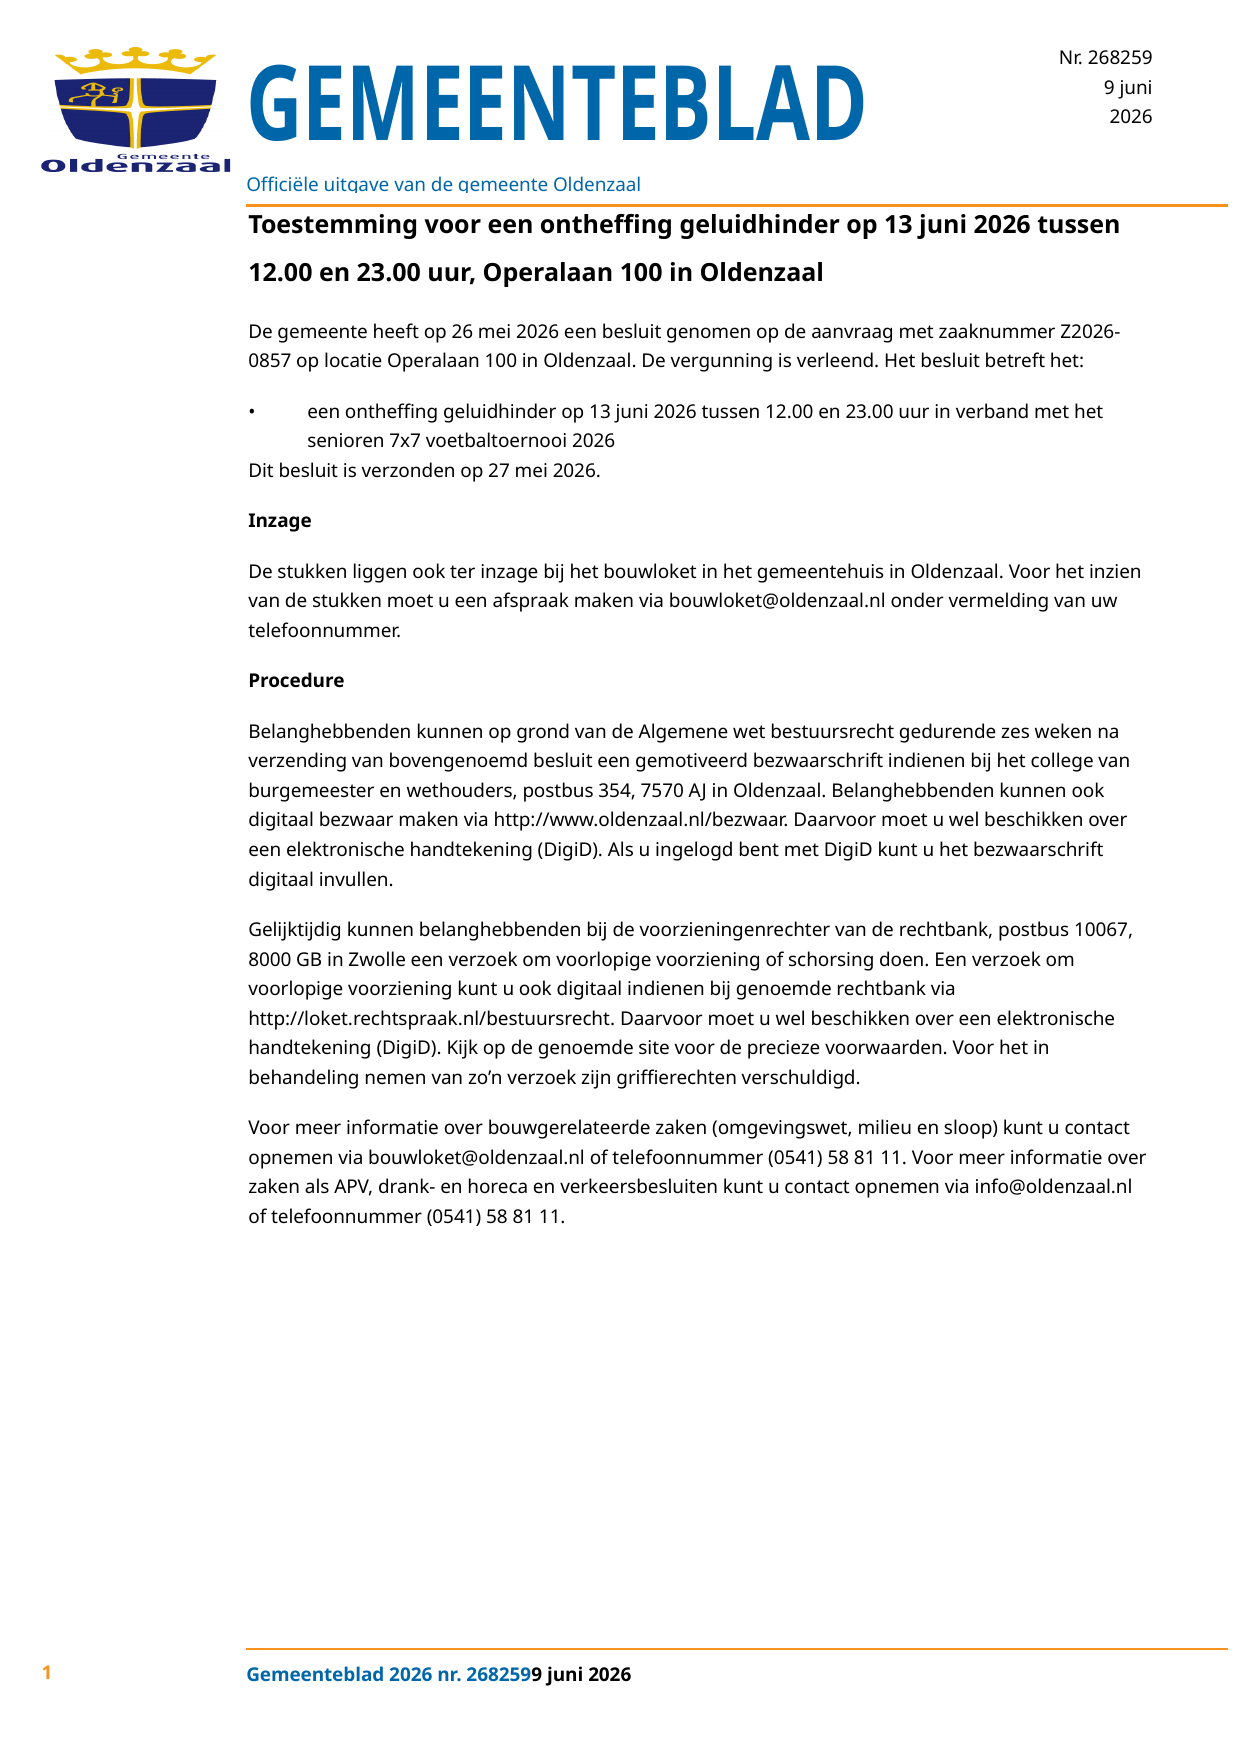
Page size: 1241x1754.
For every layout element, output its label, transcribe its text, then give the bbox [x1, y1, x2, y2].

text Dit besluit is verzonden op 27 mei 2026. [248, 457, 1152, 483]
text Gelijktijdig kunnen belanghebbenden bij de voorzieningenrechter van de rechtbank, postbus 10067, 8000 GB in Zwolle een verzoek om voorlopige voorziening of schorsing doen. Een verzoek om voorlopige voorziening kunt u ook digitaal indienen bij genoemde rechtbank via http://loket.rechtspraak.nl/bestuursrecht. Daarvoor moet u wel beschikken over een elektronische handtekening (DigiD). Kijk op de genoemde site voor de precieze voorwaarden. Voor het in behandeling nemen van zo’n verzoek zijn griffierechten verschuldigd. [248, 916, 1152, 1090]
text Inzage [248, 507, 1152, 533]
picture [41, 47, 231, 172]
text De stukken liggen ook ter inzage bij het bouwloket in het gemeentehuis in Oldenzaal. Voor het inzien van de stukken moet u een afspraak maken via bouwloket@oldenzaal.nl onder vermelding van uw telefoonnummer. [248, 558, 1152, 643]
list een ontheffing geluidhinder op 13 juni 2026 tussen 12.00 en 23.00 uur in verband met het senioren 7x7 voetbaltoernooi 2026 [248, 398, 1152, 453]
text Procedure [248, 667, 1152, 693]
text Voor meer informatie over bouwgerelateerde zaken (omgevingswet, milieu en sloop) kunt u contact opnemen via bouwloket@oldenzaal.nl of telefoonnummer (0541) 58 81 11. Voor meer informatie over zaken als APV, drank- en horeca en verkeersbesluiten kunt u contact opnemen via info@oldenzaal.nl of telefoonnummer (0541) 58 81 11. [248, 1114, 1152, 1229]
text Belanghebbenden kunnen op grond van de Algemene wet bestuursrecht gedurende zes weken na verzending van bovengenoemd besluit een gemotiveerd bezwaarschrift indienen bij het college van burgemeester en wethouders, postbus 354, 7570 AJ in Oldenzaal. Belanghebbenden kunnen ook digitaal bezwaar maken via http://www.oldenzaal.nl/bezwaar. Daarvoor moet u wel beschikken over een elektronische handtekening (DigiD). Als u ingelogd bent met DigiD kunt u het bezwaarschrift digitaal invullen. [248, 718, 1152, 892]
text De gemeente heeft op 26 mei 2026 een besluit genomen op de aanvraag met zaaknummer Z2026-0857 op locatie Operalaan 100 in Oldenzaal. De vergunning is verleend. Het besluit betreft het: [248, 318, 1152, 373]
text Toestemming voor een ontheffing geluidhinder op 13 juni 2026 tussen 12.00 en 23.00 uur, Operalaan 100 in Oldenzaal [248, 207, 1152, 288]
